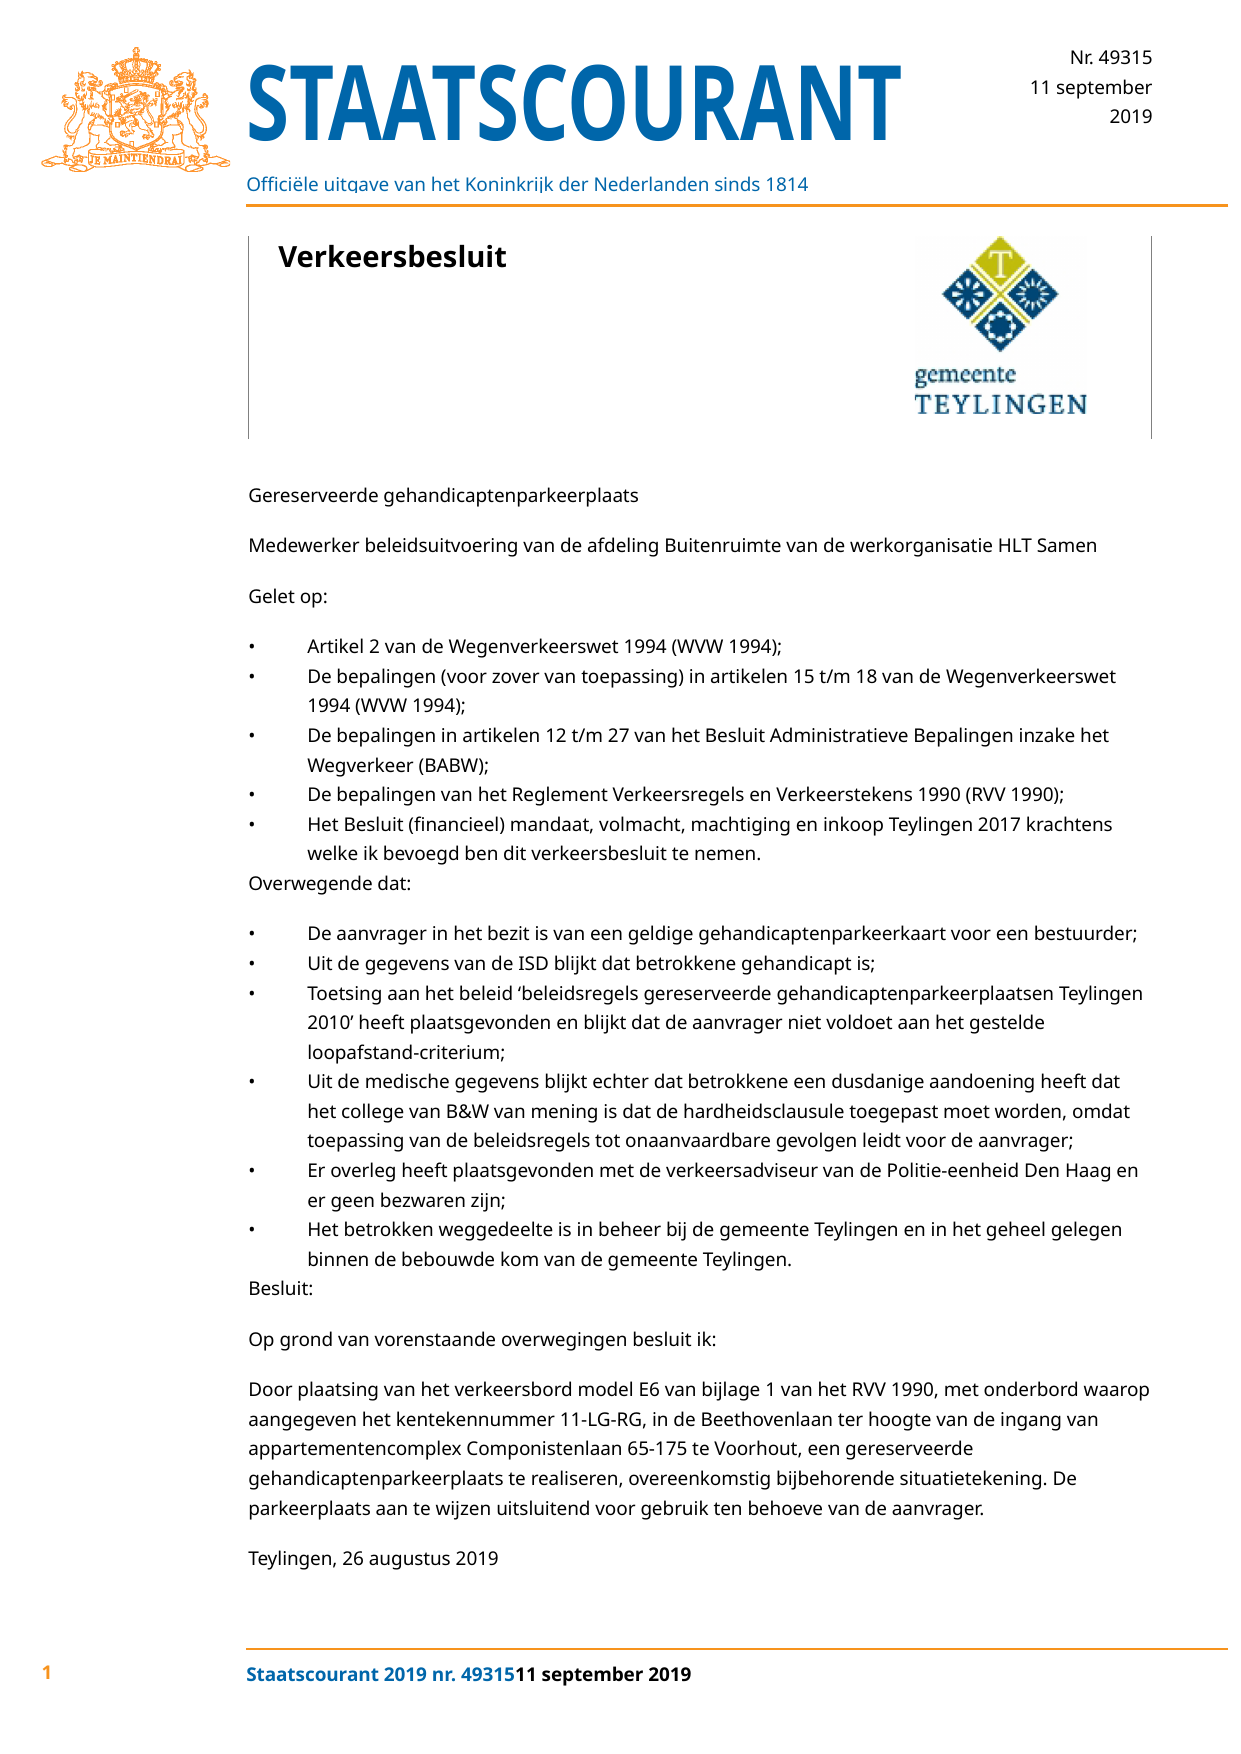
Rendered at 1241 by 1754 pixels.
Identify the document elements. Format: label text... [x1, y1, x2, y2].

list Uit de medische gegevens blijkt echter dat betrokkene een dusdanige aandoening heeft dat het college van B&W van mening is dat de hardheidsclausule toegepast moet worden, omdat toepassing van de beleidsregels tot onaanvaardbare gevolgen leidt voor de aanvrager; [248, 1068, 1152, 1153]
list De bepalingen in artikelen 12 t/m 27 van het Besluit Administratieve Bepalingen inzake het Wegverkeer (BABW); [248, 722, 1152, 778]
table_header [1087, 236, 1151, 413]
list Het betrokken weggedeelte is in beheer bij de gemeente Teylingen en in het geheel gelegen binnen de bebouwde kom van de gemeente Teylingen. [248, 1216, 1152, 1272]
table_header Verkeersbesluit [249, 236, 850, 439]
list De bepalingen van het Reglement Verkeersregels en Verkeerstekens 1990 (RVV 1990); [248, 781, 1152, 807]
list Er overleg heeft plaatsgevonden met de verkeersadviseur van de Politie-eenheid Den Haag en er geen bezwaren zijn; [248, 1157, 1152, 1213]
text Gereserveerde gehandicaptenparkeerplaats [248, 482, 1152, 508]
list De bepalingen (voor zover van toepassing) in artikelen 15 t/m 18 van de Wegenverkeerswet 1994 (WVW 1994); [248, 663, 1152, 718]
list Artikel 2 van de Wegenverkeerswet 1994 (WVW 1994); [248, 633, 1152, 659]
table_header [850, 236, 914, 413]
text Door plaatsing van het verkeersbord model E6 van bijlage 1 van het RVV 1990, met onderbord waarop aangegeven het kentekennummer 11-LG-RG, in de Beethovenlaan ter hoogte van de ingang van appartementencomplex Componistenlaan 65-175 te Voorhout, een gereserveerde gehandicaptenparkeerplaats te realiseren, overeenkomstig bijbehorende situatietekening. De parkeerplaats aan te wijzen uitsluitend voor gebruik ten behoeve van de aanvrager. [248, 1376, 1152, 1521]
list Uit de gegevens van de ISD blijkt dat betrokkene gehandicapt is; [248, 950, 1152, 976]
text Besluit: [248, 1276, 1152, 1301]
list Toetsing aan het beleid ‘beleidsregels gereserveerde gehandicaptenparkeerplaatsen Teylingen 2010’ heeft plaatsgevonden en blijkt dat de aanvrager niet voldoet aan het gestelde loopafstand-criterium; [248, 980, 1152, 1065]
list Het Besluit (financieel) mandaat, volmacht, machtiging en inkoop Teylingen 2017 krachtens welke ik bevoegd ben dit verkeersbesluit te nemen. [248, 811, 1152, 866]
list De aanvrager in het bezit is van een geldige gehandicaptenparkeerkaart voor een bestuurder; [248, 921, 1152, 946]
text Teylingen, 26 augustus 2019 [248, 1545, 1152, 1571]
text Op grond van vorenstaande overwegingen besluit ik: [248, 1326, 1152, 1352]
text Overwegende dat: [248, 870, 1152, 896]
picture [41, 47, 231, 172]
picture [914, 236, 1087, 414]
text Medewerker beleidsuitvoering van de afdeling Buitenruimte van de werkorganisatie HLT Samen [248, 533, 1152, 558]
table_header [850, 414, 1151, 439]
text Gelet op: [248, 583, 1152, 609]
